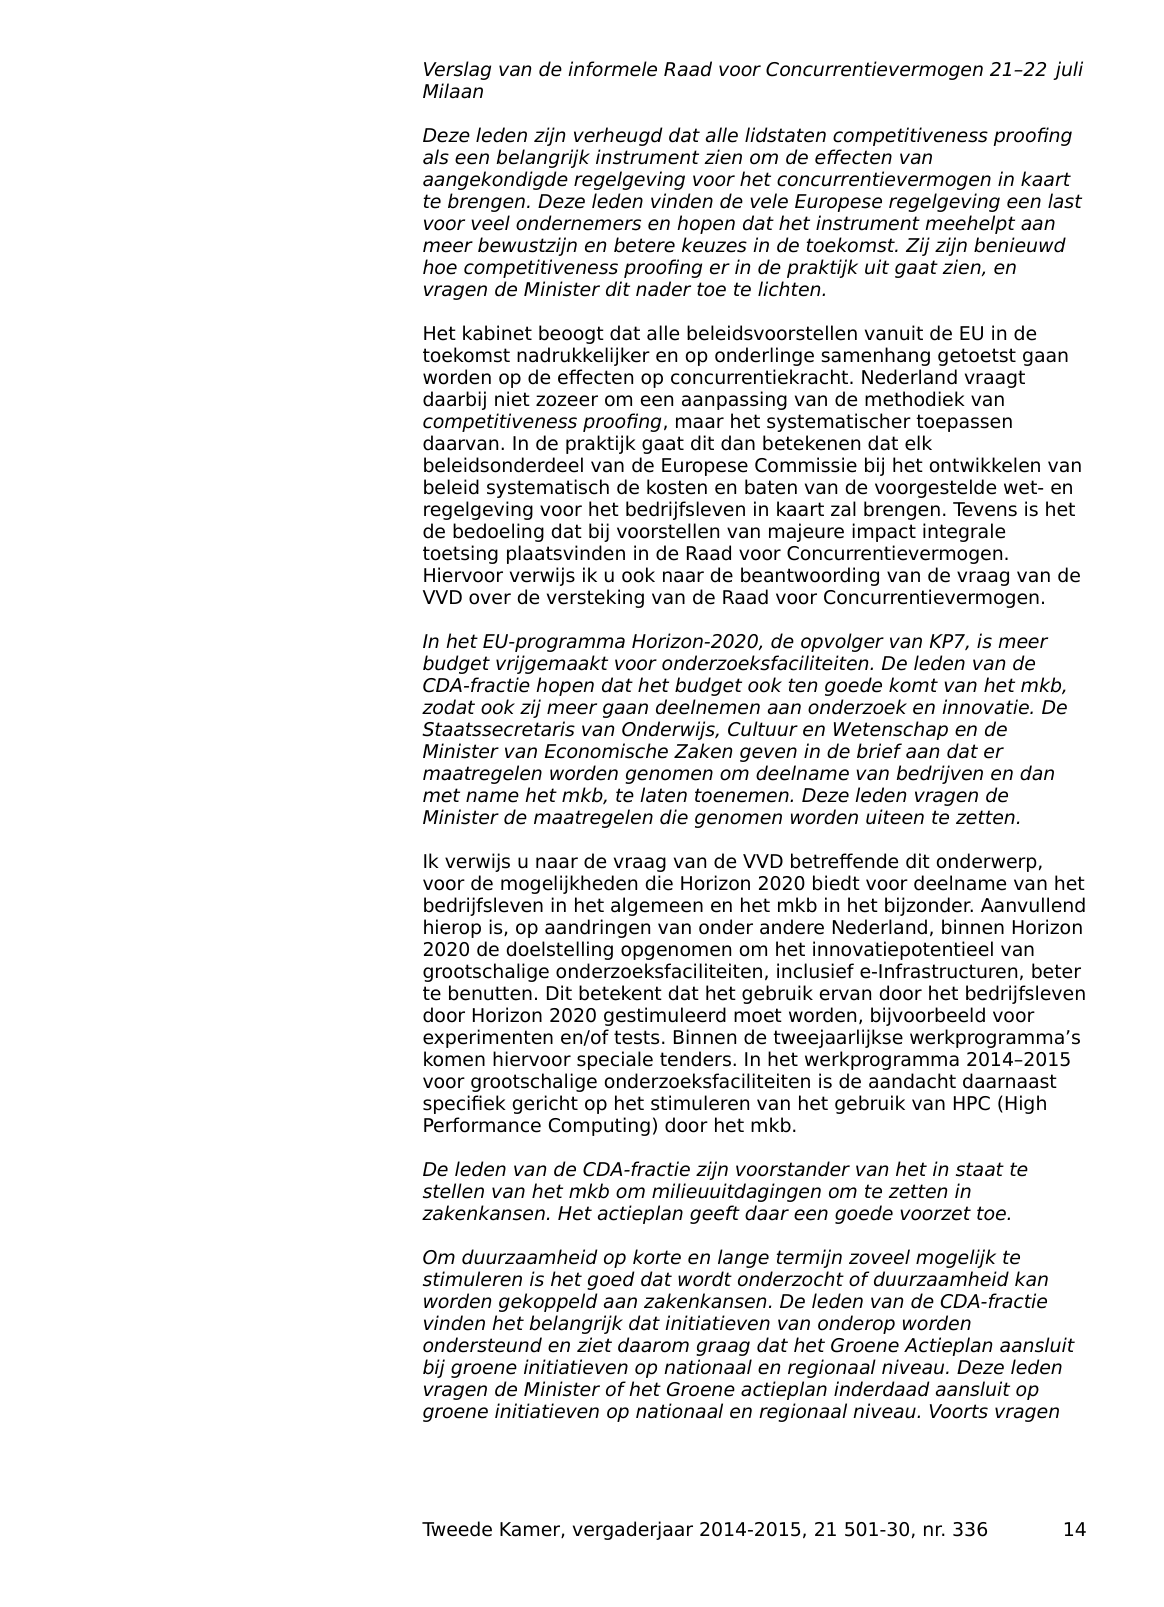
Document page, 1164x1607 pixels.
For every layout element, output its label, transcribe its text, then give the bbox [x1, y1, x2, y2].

subtitle Verslag van de informele Raad voor Concurrentievermogen 21–22 juli Milaan [422, 59, 1087, 103]
text Deze leden zijn verheugd dat alle lidstaten competitiveness proofing als een belangrijk instrument zien om de effecten van aangekondigde regelgeving voor het concurrentievermogen in kaart te brengen. Deze leden vinden de vele Europese regelgeving een last voor veel ondernemers en hopen dat het instrument meehelpt aan meer bewustzijn en betere keuzes in de toekomst. Zij zijn benieuwd hoe competitiveness proofing er in de praktijk uit gaat zien, en vragen de Minister dit nader toe te lichten. [422, 125, 1087, 301]
text De leden van de CDA-fractie zijn voorstander van het in staat te stellen van het mkb om milieuuitdagingen om te zetten in zakenkansen. Het actieplan geeft daar een goede voorzet toe. [422, 1159, 1087, 1225]
text Het kabinet beoogt dat alle beleidsvoorstellen vanuit de EU in de toekomst nadrukkelijker en op onderlinge samenhang getoetst gaan worden op de effecten op concurrentiekracht. Nederland vraagt daarbij niet zozeer om een aanpassing van de methodiek van competitiveness proofing, maar het systematischer toepassen daarvan. In de praktijk gaat dit dan betekenen dat elk beleidsonderdeel van de Europese Commissie bij het ontwikkelen van beleid systematisch de kosten en baten van de voorgestelde wet- en regelgeving voor het bedrijfsleven in kaart zal brengen. Tevens is het de bedoeling dat bij voorstellen van majeure impact integrale toetsing plaatsvinden in de Raad voor Concurrentievermogen. Hiervoor verwijs ik u ook naar de beantwoording van de vraag van de VVD over de versteking van de Raad voor Concurrentievermogen. [422, 323, 1087, 609]
text In het EU-programma Horizon-2020, de opvolger van KP7, is meer budget vrijgemaakt voor onderzoeksfaciliteiten. De leden van de CDA-fractie hopen dat het budget ook ten goede komt van het mkb, zodat ook zij meer gaan deelnemen aan onderzoek en innovatie. De Staatssecretaris van Onderwijs, Cultuur en Wetenschap en de Minister van Economische Zaken geven in de brief aan dat er maatregelen worden genomen om deelname van bedrijven en dan met name het mkb, te laten toenemen. Deze leden vragen de Minister de maatregelen die genomen worden uiteen te zetten. [422, 631, 1087, 829]
text Ik verwijs u naar de vraag van de VVD betreffende dit onderwerp, voor de mogelijkheden die Horizon 2020 biedt voor deelname van het bedrijfsleven in het algemeen en het mkb in het bijzonder. Aanvullend hierop is, op aandringen van onder andere Nederland, binnen Horizon 2020 de doelstelling opgenomen om het innovatiepotentieel van grootschalige onderzoeksfaciliteiten, inclusief e-Infrastructuren, beter te benutten. Dit betekent dat het gebruik ervan door het bedrijfsleven door Horizon 2020 gestimuleerd moet worden, bijvoorbeeld voor experimenten en/of tests. Binnen de tweejaarlijkse werkprogramma’s komen hiervoor speciale tenders. In het werkprogramma 2014–2015 voor grootschalige onderzoeksfaciliteiten is de aandacht daarnaast specifiek gericht op het stimuleren van het gebruik van HPC (High Performance Computing) door het mkb. [422, 851, 1087, 1137]
text Om duurzaamheid op korte en lange termijn zoveel mogelijk te stimuleren is het goed dat wordt onderzocht of duurzaamheid kan worden gekoppeld aan zakenkansen. De leden van de CDA-fractie vinden het belangrijk dat initiatieven van onderop worden ondersteund en ziet daarom graag dat het Groene Actieplan aansluit bij groene initiatieven op nationaal en regionaal niveau. Deze leden vragen de Minister of het Groene actieplan inderdaad aansluit op groene initiatieven op nationaal en regionaal niveau. Voorts vragen [422, 1247, 1087, 1423]
